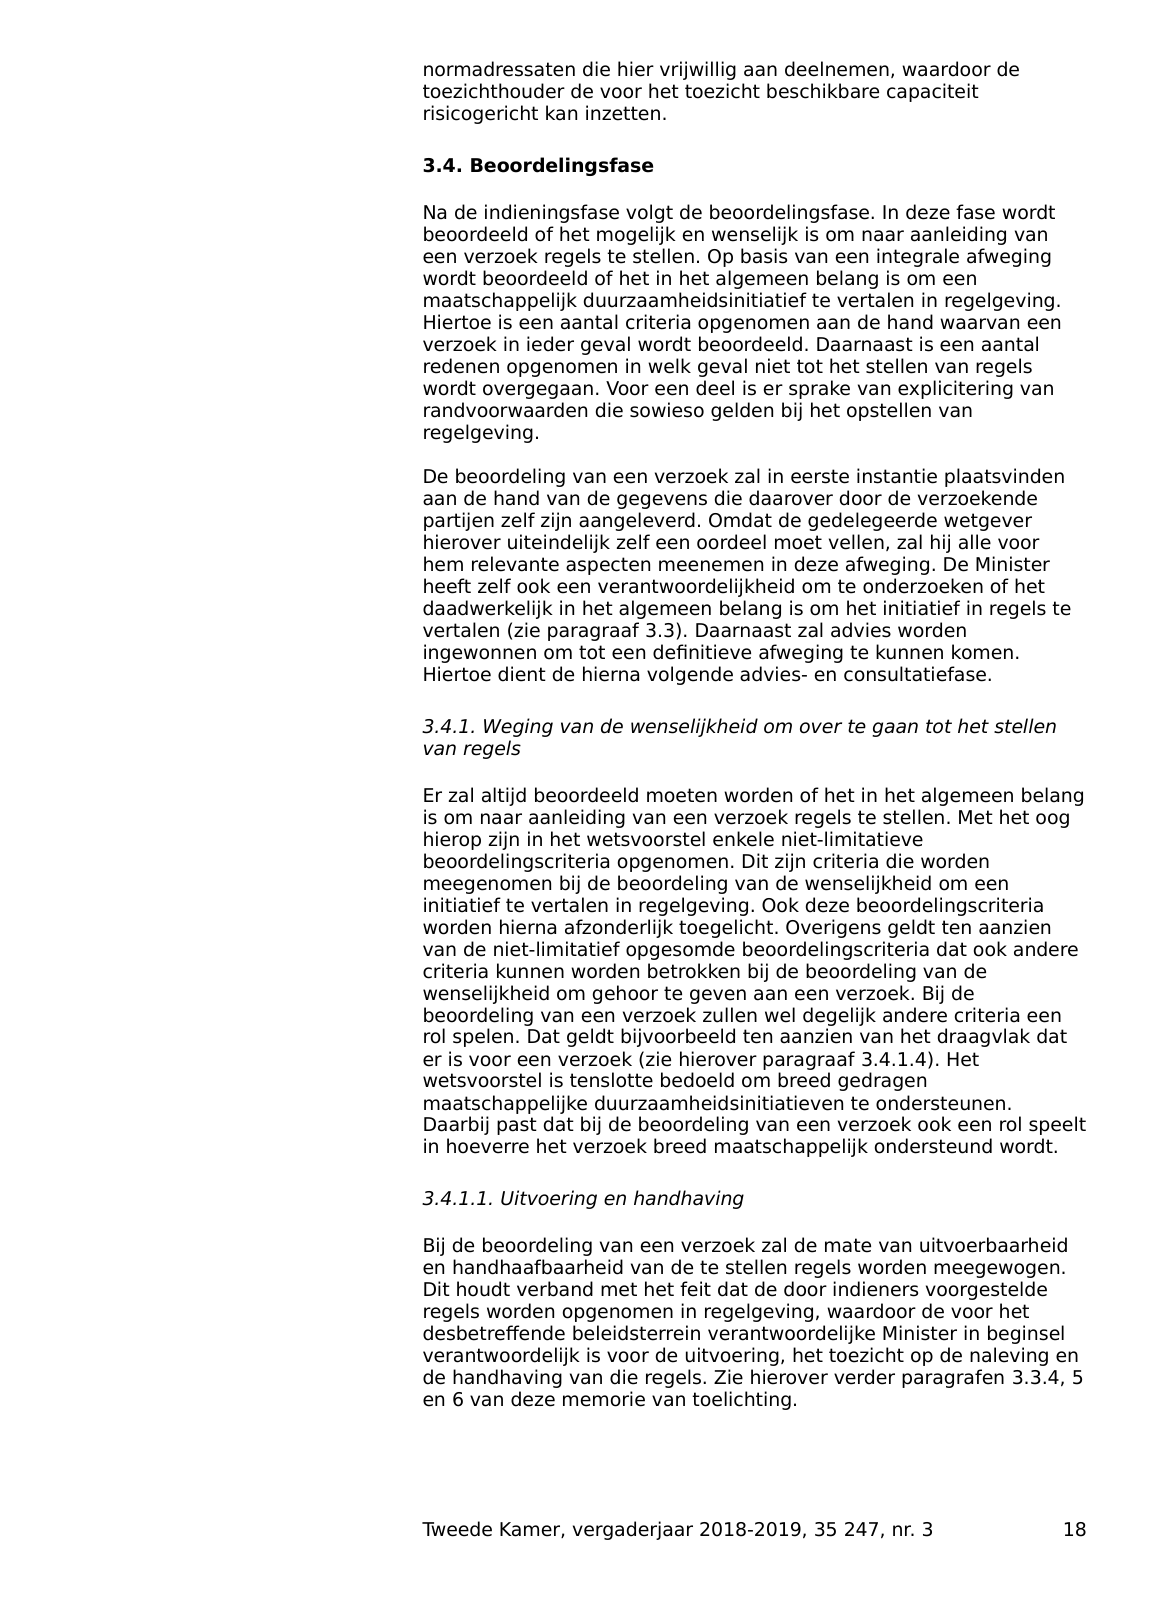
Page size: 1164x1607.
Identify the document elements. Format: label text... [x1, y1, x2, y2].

text De beoordeling van een verzoek zal in eerste instantie plaatsvinden aan de hand van de gegevens die daarover door de verzoekende partijen zelf zijn aangeleverd. Omdat de gedelegeerde wetgever hierover uiteindelijk zelf een oordeel moet vellen, zal hij alle voor hem relevante aspecten meenemen in deze afweging. De Minister heeft zelf ook een verantwoordelijkheid om te onderzoeken of het daadwerkelijk in het algemeen belang is om het initiatief in regels te vertalen (zie paragraaf 3.3). Daarnaast zal advies worden ingewonnen om tot een definitieve afweging te kunnen komen. Hiertoe dient de hierna volgende advies- en consultatiefase. [422, 466, 1087, 686]
text Er zal altijd beoordeeld moeten worden of het in het algemeen belang is om naar aanleiding van een verzoek regels te stellen. Met het oog hierop zijn in het wetsvoorstel enkele niet-limitatieve beoordelingscriteria opgenomen. Dit zijn criteria die worden meegenomen bij de beoordeling van de wenselijkheid om een initiatief te vertalen in regelgeving. Ook deze beoordelingscriteria worden hierna afzonderlijk toegelicht. Overigens geldt ten aanzien van de niet-limitatief opgesomde beoordelingscriteria dat ook andere criteria kunnen worden betrokken bij de beoordeling van de wenselijkheid om gehoor te geven aan een verzoek. Bij de beoordeling van een verzoek zullen wel degelijk andere criteria een rol spelen. Dat geldt bijvoorbeeld ten aanzien van het draagvlak dat er is voor een verzoek (zie hierover paragraaf 3.4.1.4). Het wetsvoorstel is tenslotte bedoeld om breed gedragen maatschappelijke duurzaamheidsinitiatieven te ondersteunen. Daarbij past dat bij de beoordeling van een verzoek ook een rol speelt in hoeverre het verzoek breed maatschappelijk ondersteund wordt. [422, 785, 1087, 1158]
subtitle 3.4. Beoordelingsfase [422, 155, 1087, 177]
subtitle 3.4.1. Weging van de wenselijkheid om over te gaan tot het stellen van regels [422, 716, 1087, 760]
subtitle 3.4.1.1. Uitvoering en handhaving [422, 1188, 1087, 1210]
text normadressaten die hier vrijwillig aan deelnemen, waardoor de toezichthouder de voor het toezicht beschikbare capaciteit risicogericht kan inzetten. [422, 59, 1087, 125]
text Na de indieningsfase volgt de beoordelingsfase. In deze fase wordt beoordeeld of het mogelijk en wenselijk is om naar aanleiding van een verzoek regels te stellen. Op basis van een integrale afweging wordt beoordeeld of het in het algemeen belang is om een maatschappelijk duurzaamheidsinitiatief te vertalen in regelgeving. Hiertoe is een aantal criteria opgenomen aan de hand waarvan een verzoek in ieder geval wordt beoordeeld. Daarnaast is een aantal redenen opgenomen in welk geval niet tot het stellen van regels wordt overgegaan. Voor een deel is er sprake van explicitering van randvoorwaarden die sowieso gelden bij het opstellen van regelgeving. [422, 202, 1087, 444]
text Bij de beoordeling van een verzoek zal de mate van uitvoerbaarheid en handhaafbaarheid van de te stellen regels worden meegewogen. Dit houdt verband met het feit dat de door indieners voorgestelde regels worden opgenomen in regelgeving, waardoor de voor het desbetreffende beleidsterrein verantwoordelijke Minister in beginsel verantwoordelijk is voor de uitvoering, het toezicht op de naleving en de handhaving van die regels. Zie hierover verder paragrafen 3.3.4, 5 en 6 van deze memorie van toelichting. [422, 1235, 1087, 1411]
